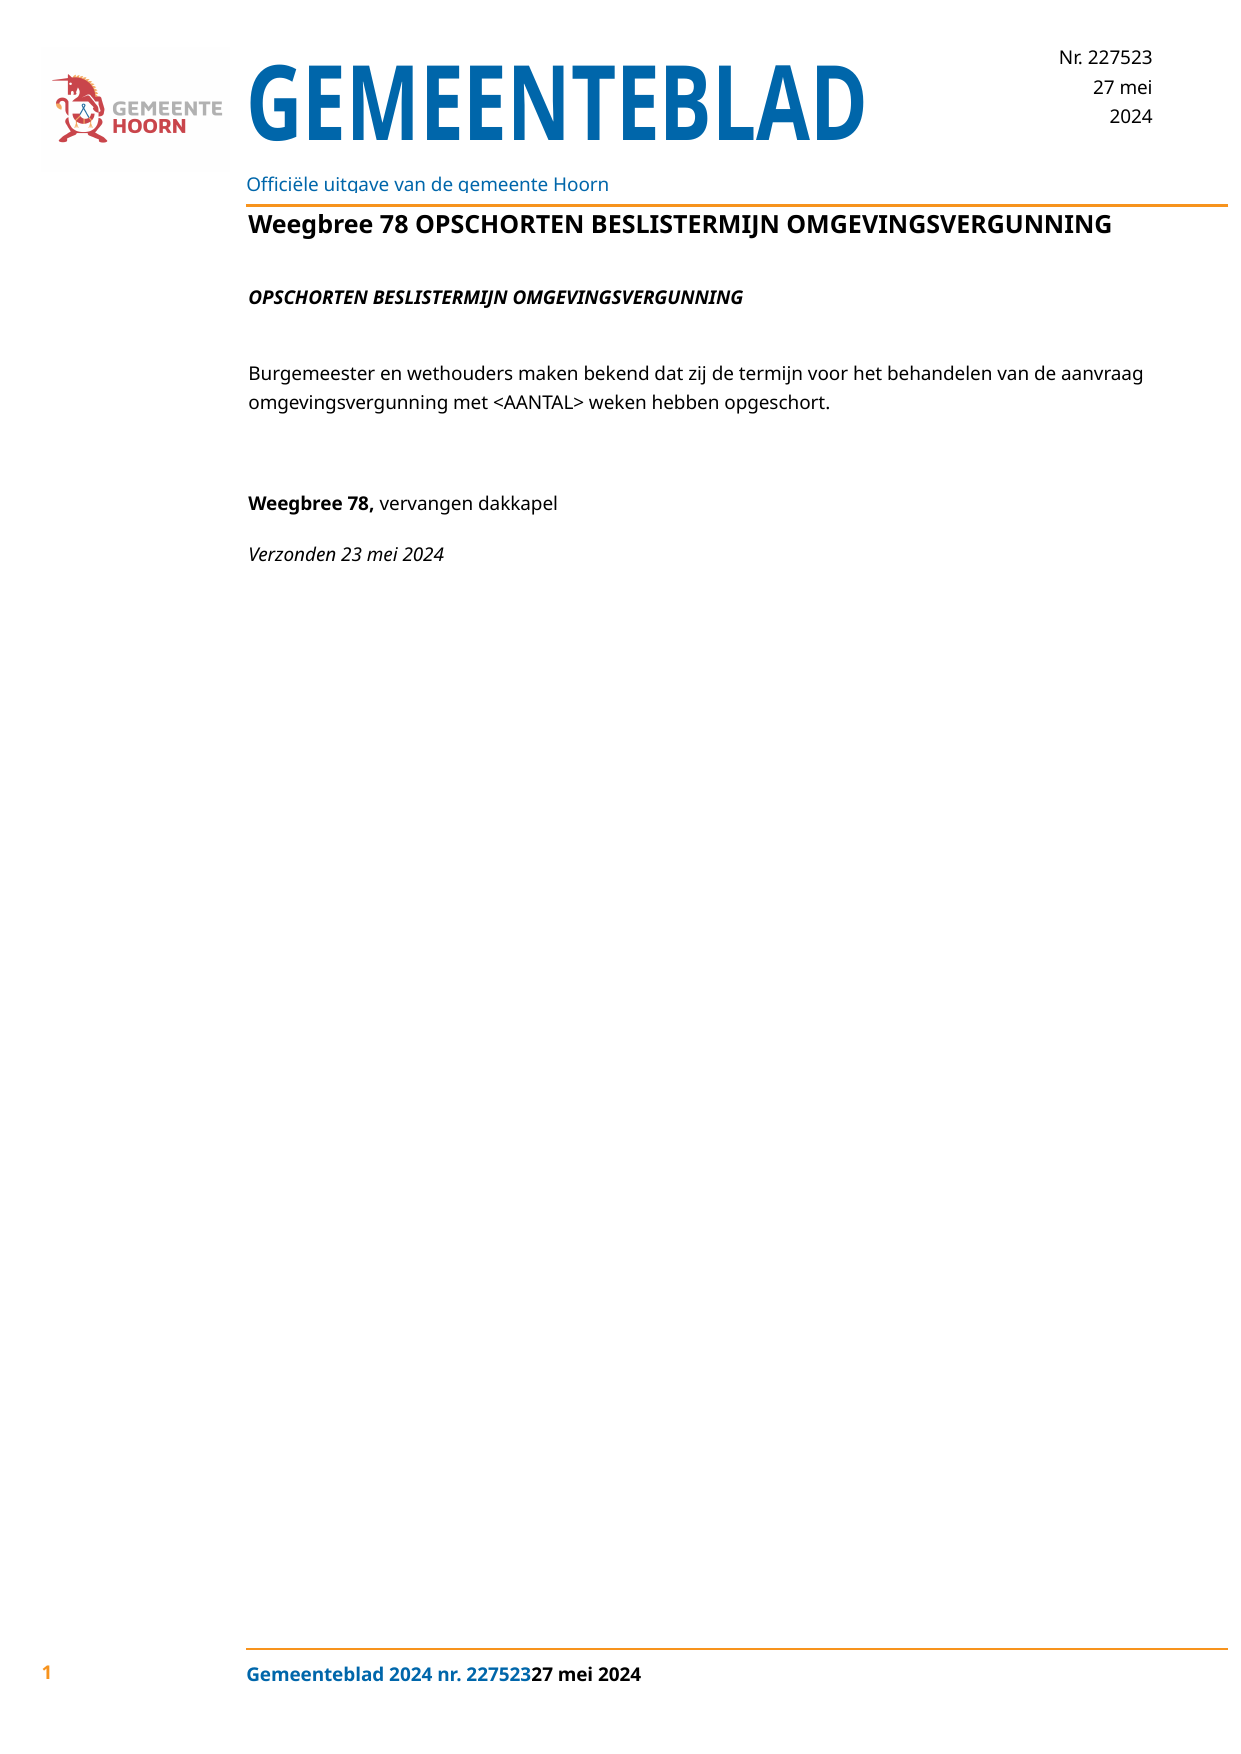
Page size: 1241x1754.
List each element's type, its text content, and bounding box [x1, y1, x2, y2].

text Verzonden 23 mei 2024 [248, 541, 1152, 567]
picture [41, 47, 231, 172]
text Weegbree 78 OPSCHORTEN BESLISTERMIJN OMGEVINGSVERGUNNING [248, 207, 1152, 241]
text OPSCHORTEN BESLISTERMIJN OMGEVINGSVERGUNNING [248, 284, 1152, 309]
text Burgemeester en wethouders maken bekend dat zij de termijn voor het behandelen van de aanvraag omgevingsvergunning met <AANTAL> weken hebben opgeschort. [248, 360, 1152, 415]
text Weegbree 78, vervangen dakkapel [248, 490, 1152, 516]
